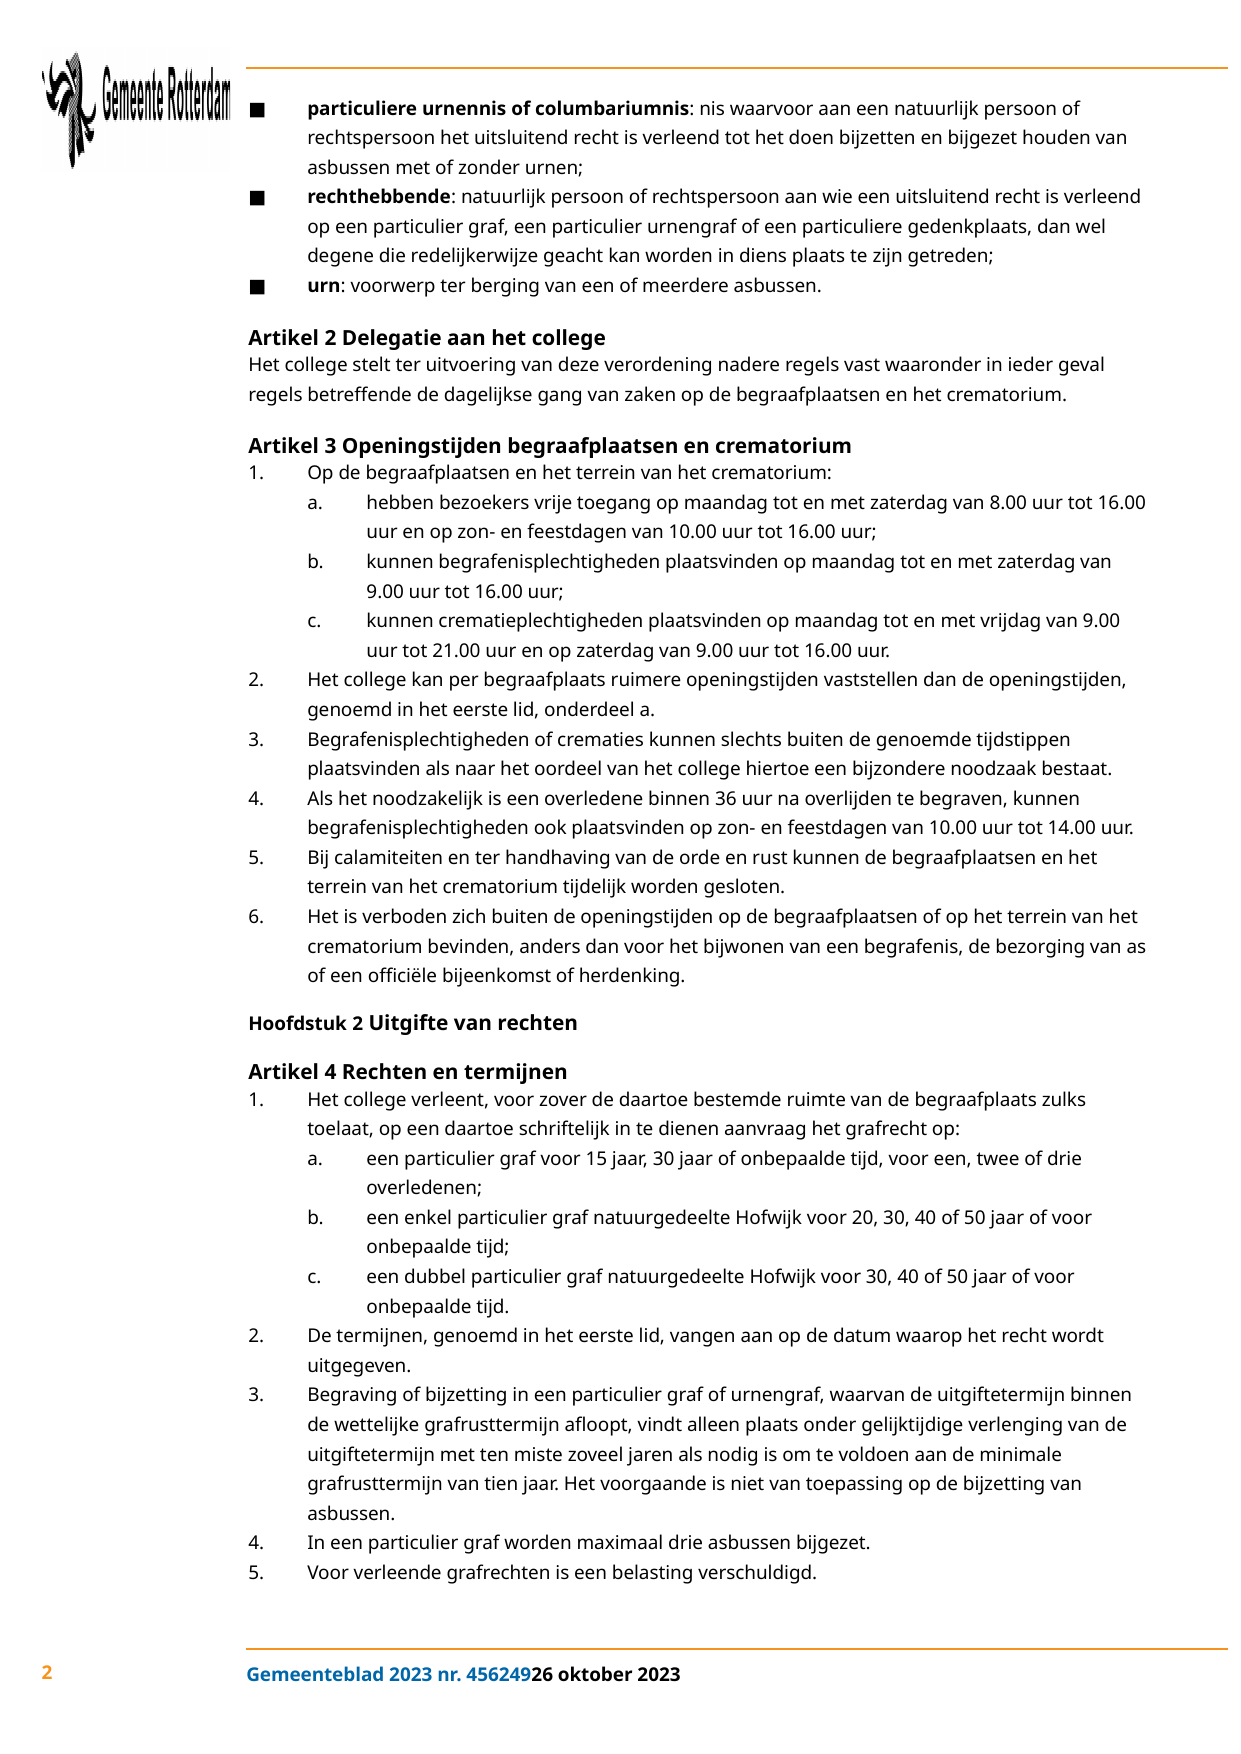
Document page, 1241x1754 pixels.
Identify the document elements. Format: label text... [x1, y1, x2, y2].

list Bij calamiteiten en ter handhaving van de orde en rust kunnen de begraafplaatsen en het terrein van het crematorium tijdelijk worden gesloten. [248, 844, 1152, 899]
list Als het noodzakelijk is een overledene binnen 36 uur na overlijden te begraven, kunnen begrafenisplechtigheden ook plaatsvinden op zon- en feestdagen van 10.00 uur tot 14.00 uur. [248, 785, 1152, 840]
list kunnen begrafenisplechtigheden plaatsvinden op maandag tot en met zaterdag van 9.00 uur tot 16.00 uur; [307, 548, 1152, 604]
list particuliere urnennis of columbariumnis: nis waarvoor aan een natuurlijk persoon of rechtspersoon het uitsluitend recht is verleend tot het doen bijzetten en bijgezet houden van asbussen met of zonder urnen; [248, 95, 1152, 180]
list In een particulier graf worden maximaal drie asbussen bijgezet. [248, 1529, 1152, 1555]
list een particulier graf voor 15 jaar, 30 jaar of onbepaalde tijd, voor een, twee of drie overledenen; [307, 1145, 1152, 1200]
list Begrafenisplechtigheden of crematies kunnen slechts buiten de genoemde tijdstippen plaatsvinden als naar het oordeel van het college hiertoe een bijzondere noodzaak bestaat. [248, 726, 1152, 781]
text Hoofdstuk 2 Uitgifte van rechten [248, 1008, 1152, 1037]
list De termijnen, genoemd in het eerste lid, vangen aan op de datum waarop het recht wordt uitgegeven. [248, 1322, 1152, 1378]
picture [41, 47, 231, 172]
text Artikel 3 Openingstijden begraafplaatsen en crematorium [248, 431, 1152, 459]
list urn: voorwerp ter berging van een of meerdere asbussen. [248, 272, 1152, 298]
list een enkel particulier graf natuurgedeelte Hofwijk voor 20, 30, 40 of 50 jaar of voor onbepaalde tijd; [307, 1204, 1152, 1259]
text Artikel 4 Rechten en termijnen [248, 1057, 1152, 1086]
list hebben bezoekers vrije toegang op maandag tot en met zaterdag van 8.00 uur tot 16.00 uur en op zon- en feestdagen van 10.00 uur tot 16.00 uur; [307, 489, 1152, 544]
list Begraving of bijzetting in een particulier graf of urnengraf, waarvan de uitgiftetermijn binnen de wettelijke grafrusttermijn afloopt, vindt alleen plaats onder gelijktijdige verlenging van de uitgiftetermijn met ten miste zoveel jaren als nodig is om te voldoen aan de minimale grafrusttermijn van tien jaar. Het voorgaande is niet van toepassing op de bijzetting van asbussen. [248, 1382, 1152, 1526]
list Voor verleende grafrechten is een belasting verschuldigd. [248, 1559, 1152, 1585]
text Het college stelt ter uitvoering van deze verordening nadere regels vast waaronder in ieder geval regels betreffende de dagelijkse gang van zaken op de begraafplaatsen en het crematorium. [248, 351, 1152, 406]
text Artikel 2 Delegatie aan het college [248, 323, 1152, 351]
list een dubbel particulier graf natuurgedeelte Hofwijk voor 30, 40 of 50 jaar of voor onbepaalde tijd. [307, 1263, 1152, 1319]
list Het college verleent, voor zover de daartoe bestemde ruimte van de begraafplaats zulks toelaat, op een daartoe schriftelijk in te dienen aanvraag het grafrecht op: [248, 1086, 1152, 1141]
list Het college kan per begraafplaats ruimere openingstijden vaststellen dan de openingstijden, genoemd in het eerste lid, onderdeel a. [248, 667, 1152, 722]
list kunnen crematieplechtigheden plaatsvinden op maandag tot en met vrijdag van 9.00 uur tot 21.00 uur en op zaterdag van 9.00 uur tot 16.00 uur. [307, 607, 1152, 663]
list rechthebbende: natuurlijk persoon of rechtspersoon aan wie een uitsluitend recht is verleend op een particulier graf, een particulier urnengraf of een particuliere gedenkplaats, dan wel degene die redelijkerwijze geacht kan worden in diens plaats te zijn getreden; [248, 183, 1152, 268]
list Op de begraafplaatsen en het terrein van het crematorium: [248, 459, 1152, 485]
list Het is verboden zich buiten de openingstijden op de begraafplaatsen of op het terrein van het crematorium bevinden, anders dan voor het bijwonen van een begrafenis, de bezorging van as of een officiële bijeenkomst of herdenking. [248, 903, 1152, 988]
